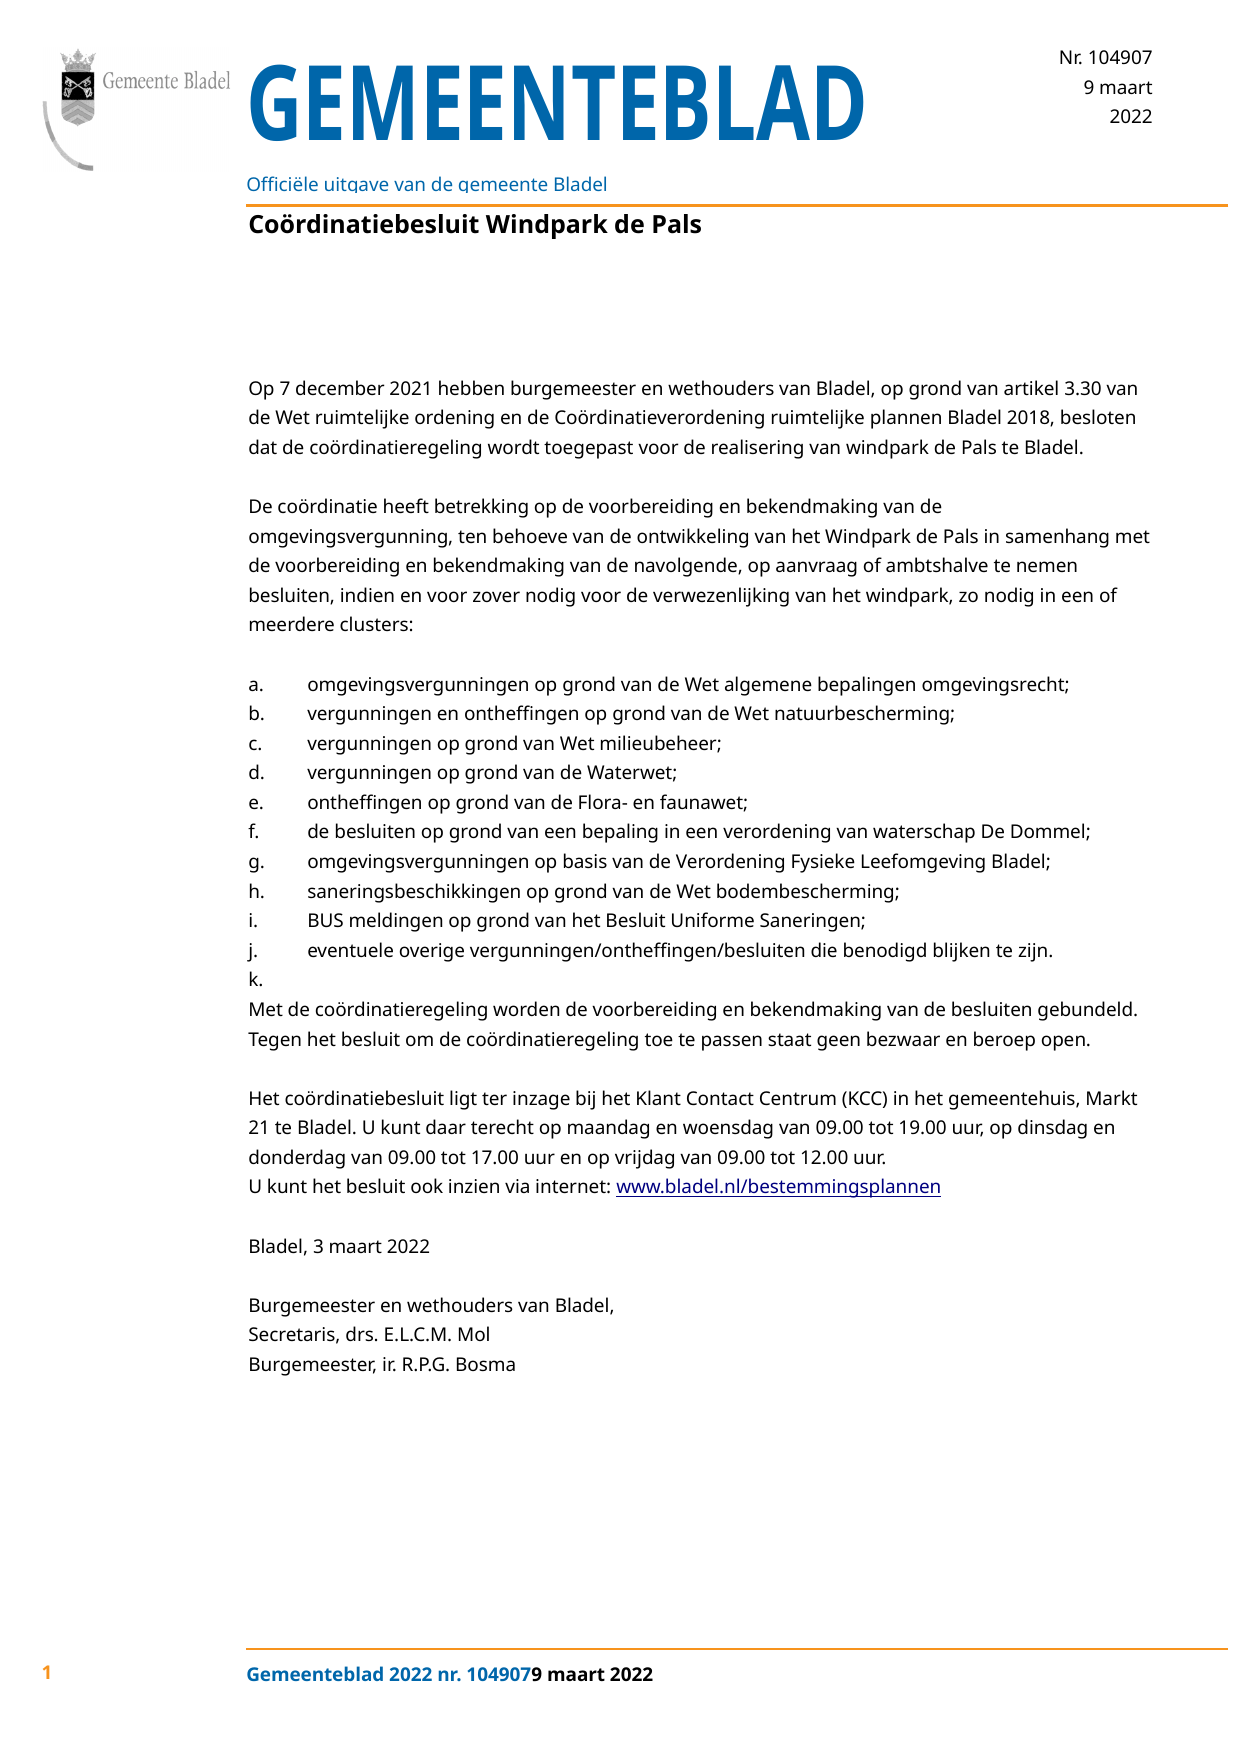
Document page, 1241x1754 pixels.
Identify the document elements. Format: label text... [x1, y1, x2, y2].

list de besluiten op grond van een bepaling in een verordening van waterschap De Dommel; [248, 819, 1152, 844]
text Op 7 december 2021 hebben burgemeester en wethouders van Bladel, op grond van artikel 3.30 van de Wet ruimtelijke ordening en de Coördinatieverordening ruimtelijke plannen Bladel 2018, besloten dat de coördinatieregeling wordt toegepast voor de realisering van windpark de Pals te Bladel. [248, 375, 1152, 460]
text Bladel, 3 maart 2022 [248, 1233, 1152, 1258]
list eventuele overige vergunningen/ontheffingen/besluiten die benodigd blijken te zijn. [248, 937, 1152, 963]
text De coördinatie heeft betrekking op de voorbereiding en bekendmaking van de omgevingsvergunning, ten behoeve van de ontwikkeling van het Windpark de Pals in samenhang met de voorbereiding en bekendmaking van de navolgende, op aanvraag of ambtshalve te nemen besluiten, indien en voor zover nodig voor de verwezenlijking van het windpark, zo nodig in een of meerdere clusters: [248, 493, 1152, 637]
list vergunningen op grond van de Waterwet; [248, 759, 1152, 785]
list saneringsbeschikkingen op grond van de Wet bodembescherming; [248, 878, 1152, 903]
text Secretaris, drs. E.L.C.M. Mol [248, 1322, 1152, 1347]
text Burgemeester, ir. R.P.G. Bosma [248, 1351, 1152, 1377]
list vergunningen en ontheffingen op grond van de Wet natuurbescherming; [248, 700, 1152, 726]
text U kunt het besluit ook inzien via internet: www.bladel.nl/bestemmingsplannen [248, 1174, 1152, 1199]
list omgevingsvergunningen op grond van de Wet algemene bepalingen omgevingsrecht; [248, 671, 1152, 696]
text Het coördinatiebesluit ligt ter inzage bij het Klant Contact Centrum (KCC) in het gemeentehuis, Markt 21 te Bladel. U kunt daar terecht op maandag en woensdag van 09.00 tot 19.00 uur, op dinsdag en donderdag van 09.00 tot 17.00 uur en op vrijdag van 09.00 tot 12.00 uur. [248, 1085, 1152, 1170]
text Coördinatiebesluit Windpark de Pals [248, 207, 1152, 241]
picture [41, 47, 231, 172]
list ontheffingen op grond van de Flora- en faunawet; [248, 789, 1152, 815]
list vergunningen op grond van Wet milieubeheer; [248, 730, 1152, 756]
list BUS meldingen op grond van het Besluit Uniforme Saneringen; [248, 907, 1152, 933]
text Met de coördinatieregeling worden de voorbereiding en bekendmaking van de besluiten gebundeld. Tegen het besluit om de coördinatieregeling toe te passen staat geen bezwaar en beroep open. [248, 996, 1152, 1051]
list omgevingsvergunningen op basis van de Verordening Fysieke Leefomgeving Bladel; [248, 848, 1152, 874]
text Burgemeester en wethouders van Bladel, [248, 1292, 1152, 1318]
